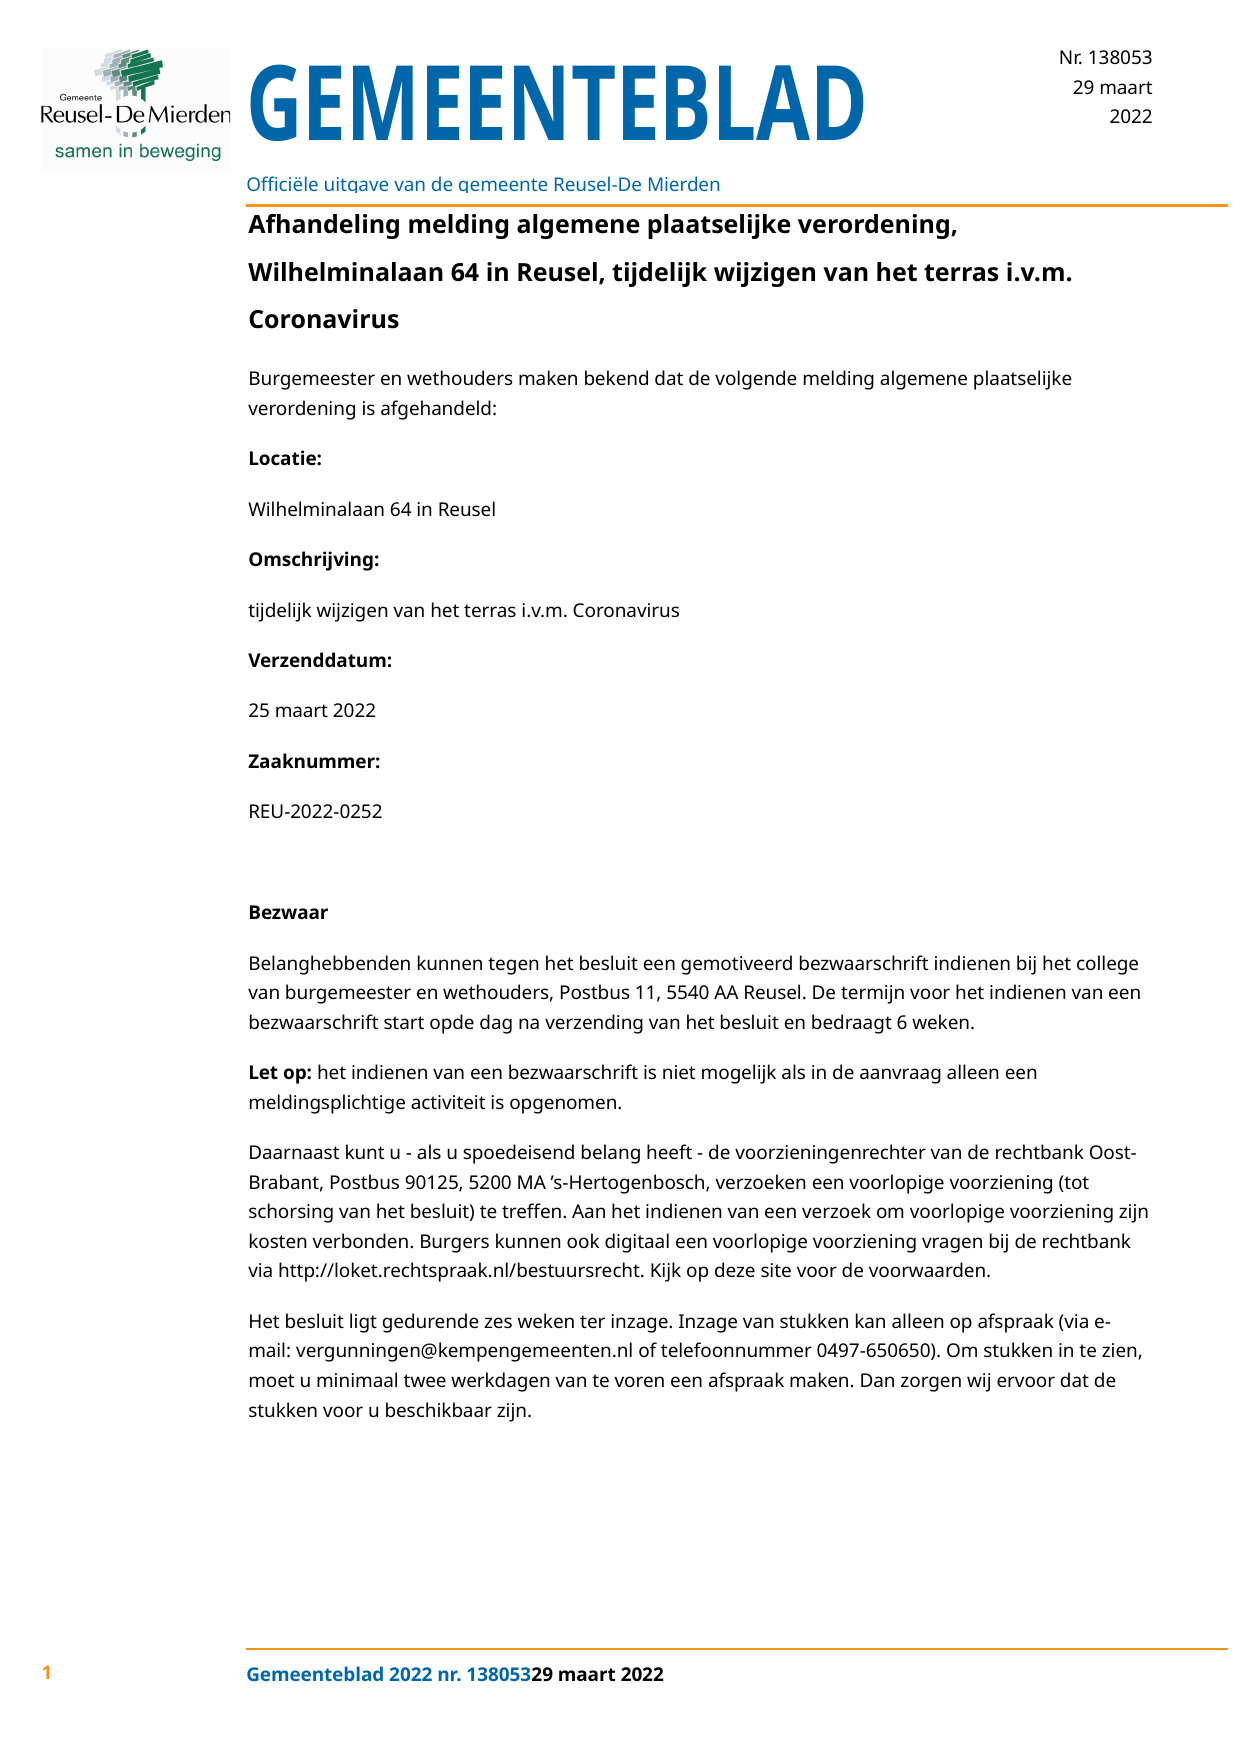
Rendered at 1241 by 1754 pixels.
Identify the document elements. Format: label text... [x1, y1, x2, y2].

text Locatie: [248, 446, 1152, 471]
text Zaaknummer: [248, 748, 1152, 774]
picture [41, 47, 231, 172]
text REU-2022-0252 [248, 798, 1152, 824]
text Bezwaar [248, 899, 1152, 925]
text tijdelijk wijzigen van het terras i.v.m. Coronavirus [248, 597, 1152, 622]
text Het besluit ligt gedurende zes weken ter inzage. Inzage van stukken kan alleen op afspraak (via e-mail: vergunningen@kempengemeenten.nl of telefoonnummer 0497-650650). Om stukken in te zien, moet u minimaal twee werkdagen van te voren een afspraak maken. Dan zorgen wij ervoor dat de stukken voor u beschikbaar zijn. [248, 1308, 1152, 1422]
text Afhandeling melding algemene plaatselijke verordening, Wilhelminalaan 64 in Reusel, tijdelijk wijzigen van het terras i.v.m. Coronavirus [248, 207, 1152, 336]
text Wilhelminalaan 64 in Reusel [248, 496, 1152, 522]
text Verzenddatum: [248, 647, 1152, 673]
text Omschrijving: [248, 546, 1152, 572]
text Daarnaast kunt u - als u spoedeisend belang heeft - de voorzieningenrechter van de rechtbank Oost-Brabant, Postbus 90125, 5200 MA ’s-Hertogenbosch, verzoeken een voorlopige voorziening (tot schorsing van het besluit) te treffen. Aan het indienen van een verzoek om voorlopige voorziening zijn kosten verbonden. Burgers kunnen ook digitaal een voorlopige voorziening vragen bij de rechtbank via http://loket.rechtspraak.nl/bestuursrecht. Kijk op deze site voor de voorwaarden. [248, 1139, 1152, 1283]
text 25 maart 2022 [248, 698, 1152, 723]
text Let op: het indienen van een bezwaarschrift is niet mogelijk als in de aanvraag alleen een meldingsplichtige activiteit is opgenomen. [248, 1059, 1152, 1114]
text Belanghebbenden kunnen tegen het besluit een gemotiveerd bezwaarschrift indienen bij het college van burgemeester en wethouders, Postbus 11, 5540 AA Reusel. De termijn voor het indienen van een bezwaarschrift start opde dag na verzending van het besluit en bedraagt 6 weken. [248, 950, 1152, 1034]
text Burgemeester en wethouders maken bekend dat de volgende melding algemene plaatselijke verordening is afgehandeld: [248, 366, 1152, 421]
